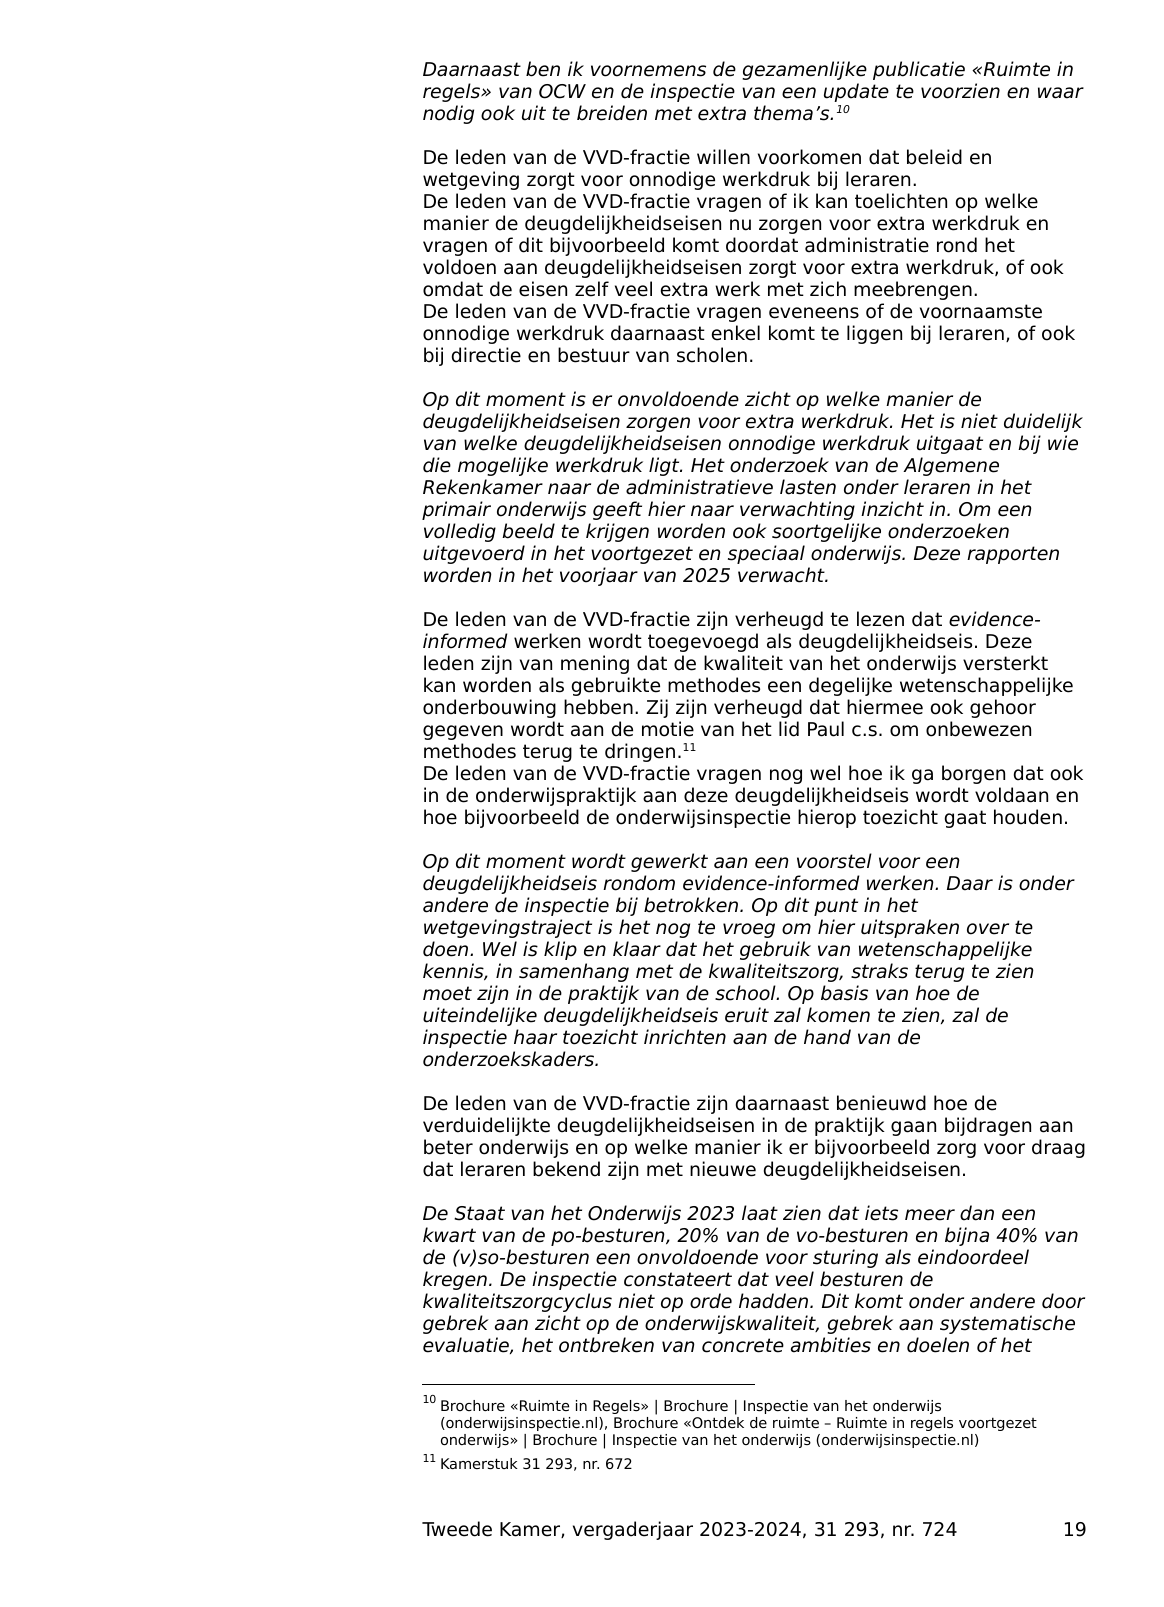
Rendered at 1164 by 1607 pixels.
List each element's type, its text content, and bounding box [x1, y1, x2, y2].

text De leden van de VVD-fractie zijn verheugd te lezen dat evidence-informed werken wordt toegevoegd als deugdelijkheidseis. Deze leden zijn van mening dat de kwaliteit van het onderwijs versterkt kan worden als gebruikte methodes een degelijke wetenschappelijke onderbouwing hebben. Zij zijn verheugd dat hiermee ook gehoor gegeven wordt aan de motie van het lid Paul c.s. om onbewezen methodes terug te dringen. [422, 609, 1087, 763]
text Kamerstuk 31 293, nr. 672 [422, 1452, 1087, 1474]
text De leden van de VVD-fractie willen voorkomen dat beleid en wetgeving zorgt voor onnodige werkdruk bij leraren. [422, 147, 1087, 191]
text Daarnaast ben ik voornemens de gezamenlijke publicatie «Ruimte in regels» van OCW en de inspectie van een update te voorzien en waar nodig ook uit te breiden met extra thema’s. [422, 59, 1087, 125]
text Op dit moment wordt gewerkt aan een voorstel voor een deugdelijkheidseis rondom evidence-informed werken. Daar is onder andere de inspectie bij betrokken. Op dit punt in het wetgevingstraject is het nog te vroeg om hier uitspraken over te doen. Wel is klip en klaar dat het gebruik van wetenschappelijke kennis, in samenhang met de kwaliteitszorg, straks terug te zien moet zijn in de praktijk van de school. Op basis van hoe de uiteindelijke deugdelijkheidseis eruit zal komen te zien, zal de inspectie haar toezicht inrichten aan de hand van de onderzoekskaders. [422, 851, 1087, 1071]
text De leden van de VVD-fractie vragen eveneens of de voornaamste onnodige werkdruk daarnaast enkel komt te liggen bij leraren, of ook bij directie en bestuur van scholen. [422, 301, 1087, 367]
text De leden van de VVD-fractie zijn daarnaast benieuwd hoe de verduidelijkte deugdelijkheidseisen in de praktijk gaan bijdragen aan beter onderwijs en op welke manier ik er bijvoorbeeld zorg voor draag dat leraren bekend zijn met nieuwe deugdelijkheidseisen. [422, 1093, 1087, 1181]
text De leden van de VVD-fractie vragen of ik kan toelichten op welke manier de deugdelijkheidseisen nu zorgen voor extra werkdruk en vragen of dit bijvoorbeeld komt doordat administratie rond het voldoen aan deugdelijkheidseisen zorgt voor extra werkdruk, of ook omdat de eisen zelf veel extra werk met zich meebrengen. [422, 191, 1087, 301]
text De Staat van het Onderwijs 2023 laat zien dat iets meer dan een kwart van de po-besturen, 20% van de vo-besturen en bijna 40% van de (v)so-besturen een onvoldoende voor sturing als eindoordeel kregen. De inspectie constateert dat veel besturen de kwaliteitszorgcyclus niet op orde hadden. Dit komt onder andere door gebrek aan zicht op de onderwijskwaliteit, gebrek aan systematische evaluatie, het ontbreken van concrete ambities en doelen of het [422, 1203, 1087, 1357]
text Brochure «Ruimte in Regels» | Brochure | Inspectie van het onderwijs (onderwijsinspectie.nl), Brochure «Ontdek de ruimte – Ruimte in regels voortgezet onderwijs» | Brochure | Inspectie van het onderwijs (onderwijsinspectie.nl) [422, 1393, 1087, 1449]
text Op dit moment is er onvoldoende zicht op welke manier de deugdelijkheidseisen zorgen voor extra werkdruk. Het is niet duidelijk van welke deugdelijkheidseisen onnodige werkdruk uitgaat en bij wie die mogelijke werkdruk ligt. Het onderzoek van de Algemene Rekenkamer naar de administratieve lasten onder leraren in het primair onderwijs geeft hier naar verwachting inzicht in. Om een volledig beeld te krijgen worden ook soortgelijke onderzoeken uitgevoerd in het voortgezet en speciaal onderwijs. Deze rapporten worden in het voorjaar van 2025 verwacht. [422, 389, 1087, 587]
text De leden van de VVD-fractie vragen nog wel hoe ik ga borgen dat ook in de onderwijspraktijk aan deze deugdelijkheidseis wordt voldaan en hoe bijvoorbeeld de onderwijsinspectie hierop toezicht gaat houden. [422, 763, 1087, 829]
